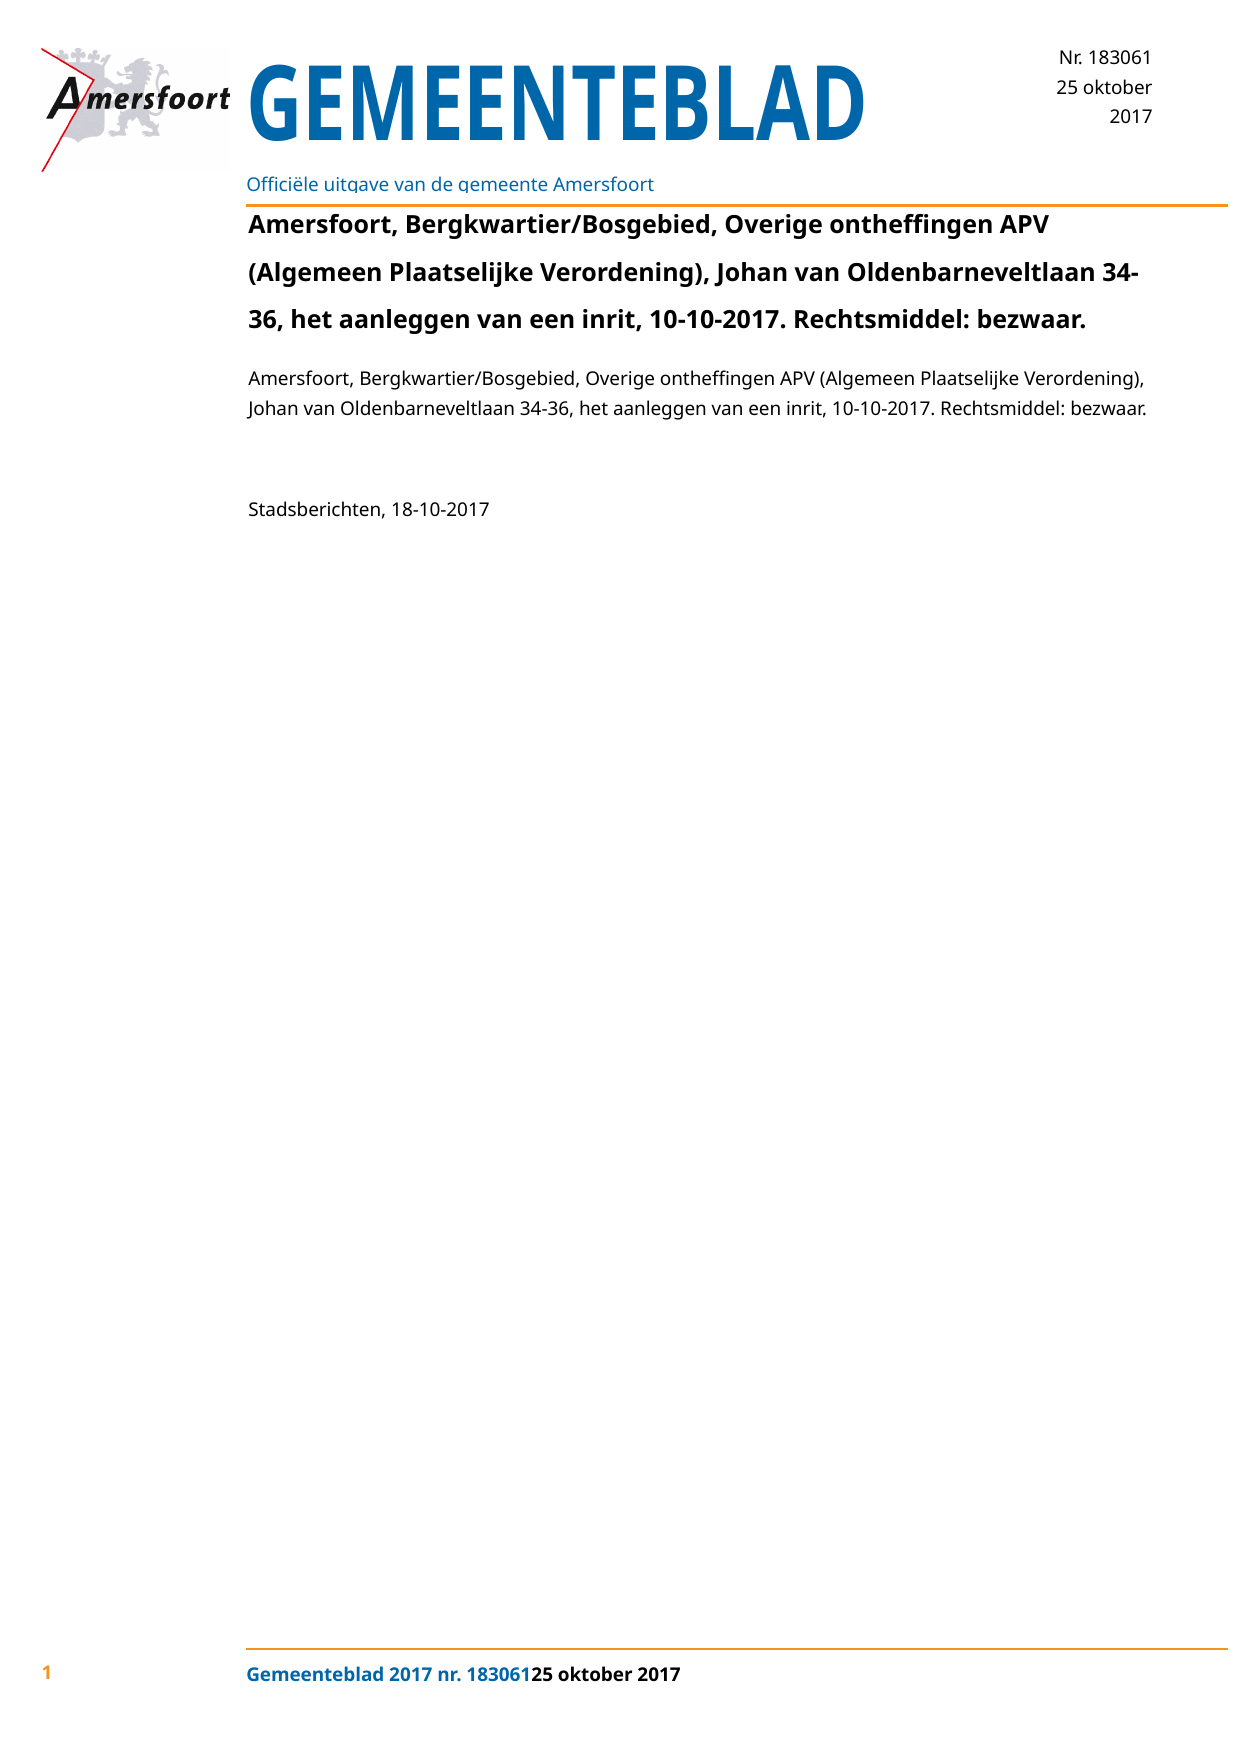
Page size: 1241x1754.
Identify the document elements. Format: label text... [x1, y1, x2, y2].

picture [41, 47, 231, 172]
text Stadsberichten, 18-10-2017 [248, 496, 1152, 522]
text Amersfoort, Bergkwartier/Bosgebied, Overige ontheffingen APV (Algemeen Plaatselijke Verordening), Johan van Oldenbarneveltlaan 34-36, het aanleggen van een inrit, 10-10-2017. Rechtsmiddel: bezwaar. [248, 207, 1152, 336]
text Amersfoort, Bergkwartier/Bosgebied, Overige ontheffingen APV (Algemeen Plaatselijke Verordening), Johan van Oldenbarneveltlaan 34-36, het aanleggen van een inrit, 10-10-2017. Rechtsmiddel: bezwaar. [248, 366, 1152, 421]
